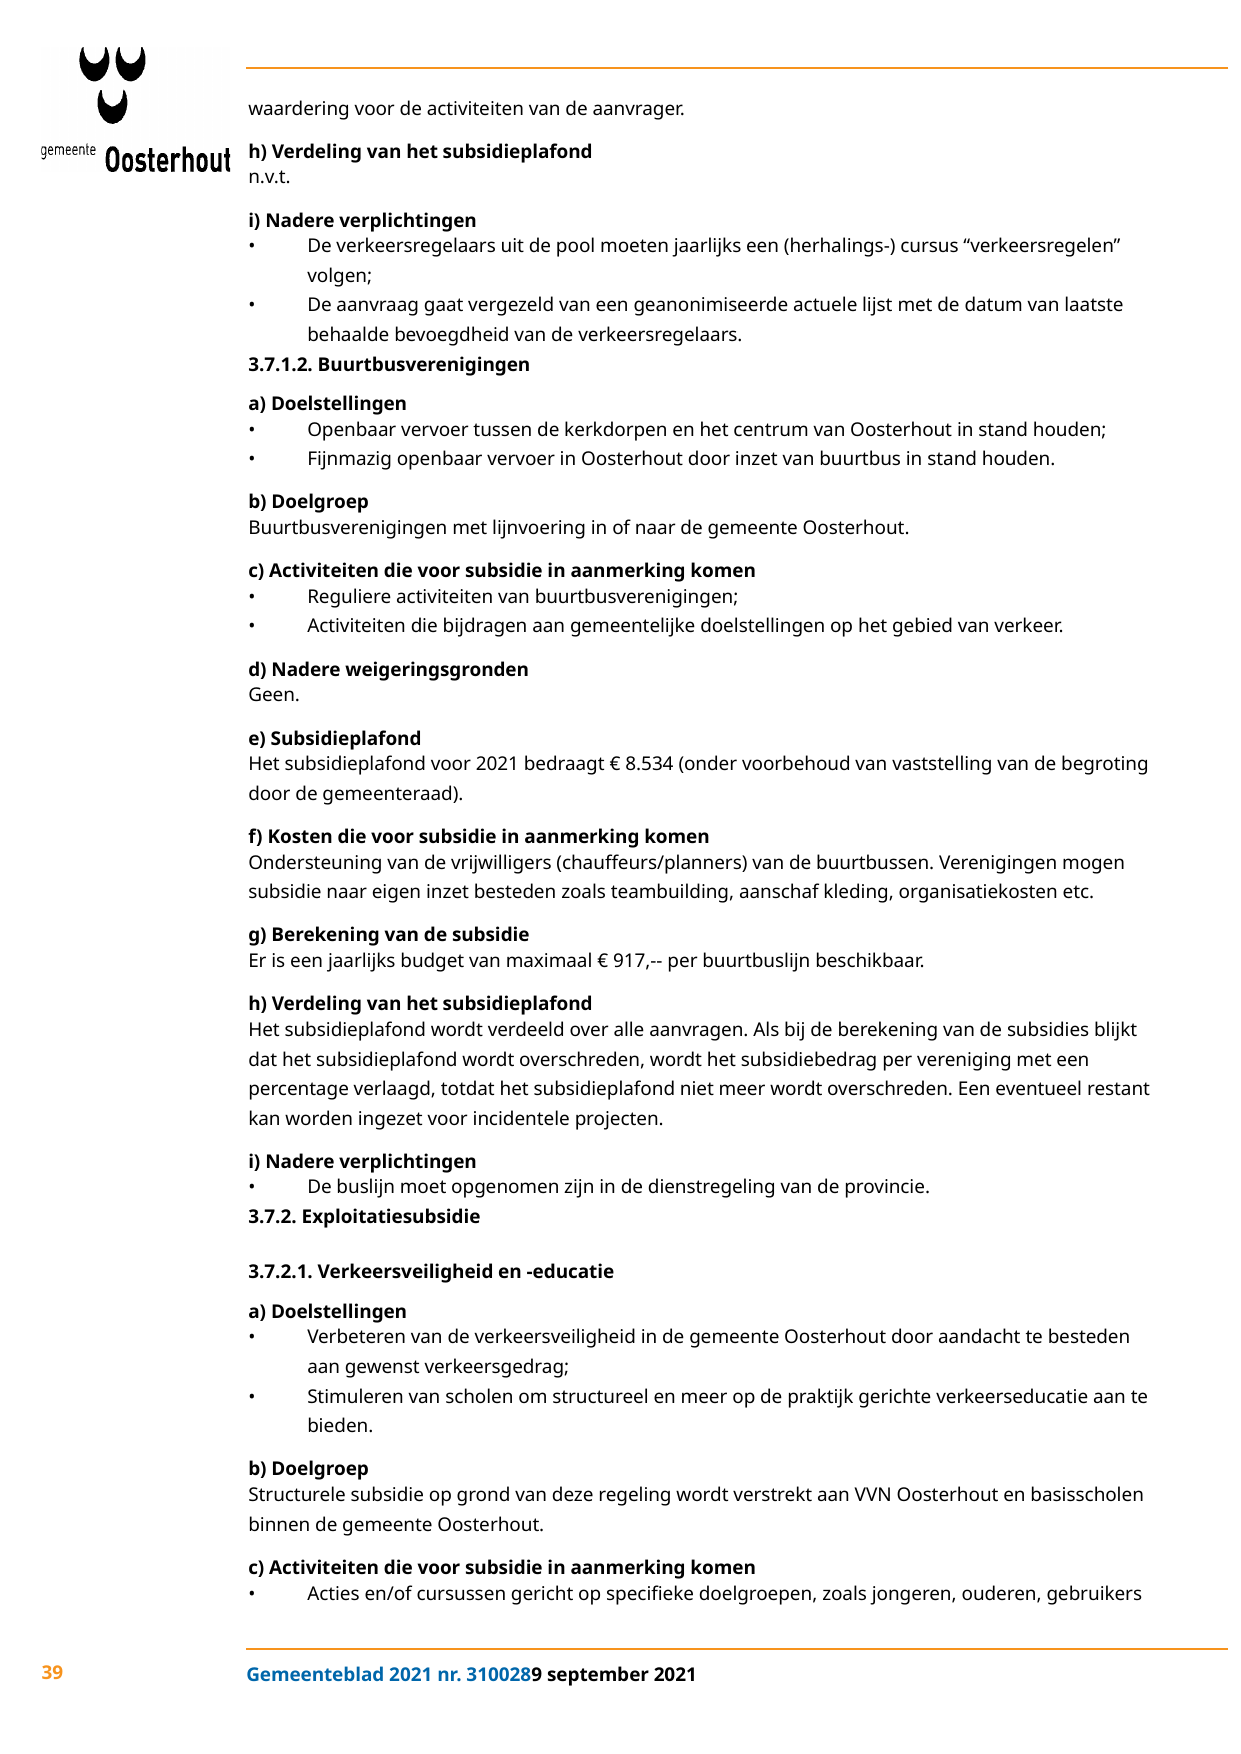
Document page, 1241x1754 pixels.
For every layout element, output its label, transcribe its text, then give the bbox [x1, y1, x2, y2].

text d) Nadere weigeringsgronden [248, 656, 1152, 682]
picture [41, 47, 231, 172]
list De aanvraag gaat vergezeld van een geanonimiseerde actuele lijst met de datum van laatste behaalde bevoegdheid van de verkeersregelaars. [248, 292, 1152, 347]
list Acties en/of cursussen gericht op specifieke doelgroepen, zoals jongeren, ouderen, gebruikers [248, 1580, 1152, 1605]
text c) Activiteiten die voor subsidie in aanmerking komen [248, 1554, 1152, 1580]
text Het subsidieplafond wordt verdeeld over alle aanvragen. Als bij de berekening van de subsidies blijkt dat het subsidieplafond wordt overschreden, wordt het subsidiebedrag per vereniging met een percentage verlaagd, totdat het subsidieplafond niet meer wordt overschreden. Een eventueel restant kan worden ingezet voor incidentele projecten. [248, 1016, 1152, 1131]
text b) Doelgroep [248, 1456, 1152, 1481]
list Reguliere activiteiten van buurtbusverenigingen; [248, 583, 1152, 609]
list Activiteiten die bijdragen aan gemeentelijke doelstellingen op het gebied van verkeer. [248, 613, 1152, 638]
text f) Kosten die voor subsidie in aanmerking komen [248, 823, 1152, 849]
list De verkeersregelaars uit de pool moeten jaarlijks een (herhalings-) cursus “verkeersregelen” volgen; [248, 232, 1152, 288]
list Stimuleren van scholen om structureel en meer op de praktijk gerichte verkeerseducatie aan te bieden. [248, 1383, 1152, 1438]
text 3.7.2.1. Verkeersveiligheid en -educatie [248, 1259, 1152, 1284]
list De buslijn moet opgenomen zijn in de dienstregeling van de provincie. [248, 1174, 1152, 1199]
text n.v.t. [248, 164, 1152, 189]
text a) Doelstellingen [248, 390, 1152, 416]
list Fijnmazig openbaar vervoer in Oosterhout door inzet van buurtbus in stand houden. [248, 445, 1152, 471]
text Het subsidieplafond voor 2021 bedraagt € 8.534 (onder voorbehoud van vaststelling van de begroting door de gemeenteraad). [248, 750, 1152, 806]
text a) Doelstellingen [248, 1298, 1152, 1324]
list Verbeteren van de verkeersveiligheid in de gemeente Oosterhout door aandacht te besteden aan gewenst verkeersgedrag; [248, 1324, 1152, 1379]
list Openbaar vervoer tussen de kerkdorpen en het centrum van Oosterhout in stand houden; [248, 416, 1152, 442]
text h) Verdeling van het subsidieplafond [248, 990, 1152, 1016]
text b) Doelgroep [248, 488, 1152, 514]
text i) Nadere verplichtingen [248, 207, 1152, 232]
text Buurtbusverenigingen met lijnvoering in of naar de gemeente Oosterhout. [248, 514, 1152, 540]
text c) Activiteiten die voor subsidie in aanmerking komen [248, 557, 1152, 583]
text g) Berekening van de subsidie [248, 922, 1152, 947]
text Ondersteuning van de vrijwilligers (chauffeurs/planners) van de buurtbussen. Verenigingen mogen subsidie naar eigen inzet besteden zoals teambuilding, aanschaf kleding, organisatiekosten etc. [248, 849, 1152, 904]
text waardering voor de activiteiten van de aanvrager. [248, 95, 1152, 121]
text e) Subsidieplafond [248, 725, 1152, 750]
text h) Verdeling van het subsidieplafond [248, 138, 1152, 164]
text 3.7.1.2. Buurtbusverenigingen [248, 351, 1152, 377]
text Geen. [248, 682, 1152, 707]
text Structurele subsidie op grond van deze regeling wordt verstrekt aan VVN Oosterhout en basisscholen binnen de gemeente Oosterhout. [248, 1481, 1152, 1537]
text 3.7.2. Exploitatiesubsidie [248, 1203, 1152, 1229]
text i) Nadere verplichtingen [248, 1148, 1152, 1174]
text Er is een jaarlijks budget van maximaal € 917,-- per buurtbuslijn beschikbaar. [248, 947, 1152, 973]
